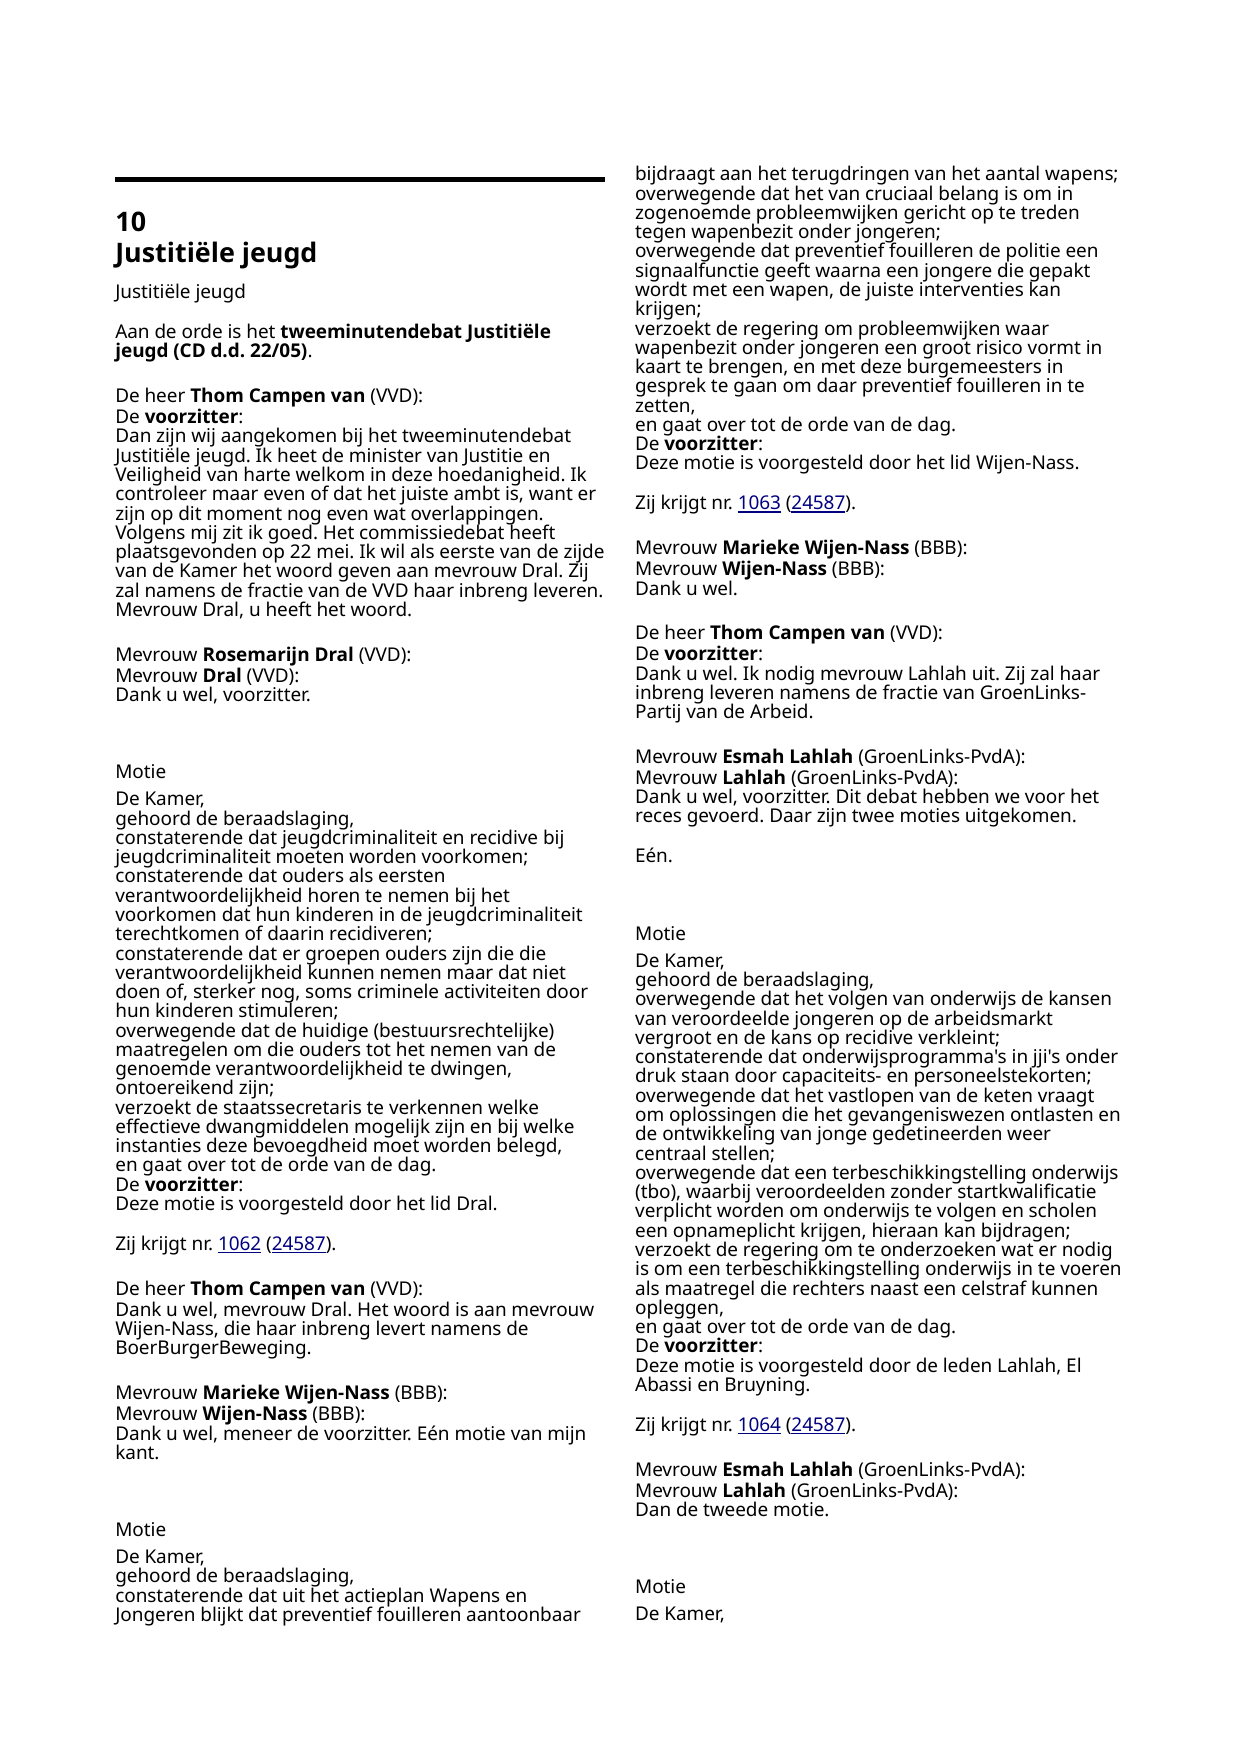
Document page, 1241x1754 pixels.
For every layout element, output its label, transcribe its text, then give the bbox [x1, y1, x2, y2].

text overwegende dat het vastlopen van de keten vraagt om oplossingen die het gevangeniswezen ontlasten en de ontwikkeling van jonge gedetineerden weer centraal stellen; [635, 1087, 1125, 1164]
text Dank u wel, mevrouw Dral. Het woord is aan mevrouw Wijen-Nass, die haar inbreng levert namens de BoerBurgerBeweging. [115, 1301, 605, 1359]
text Mevrouw Esmah Lahlah (GroenLinks-PvdA): [635, 743, 1125, 769]
text De heer Thom Campen van (VVD): [635, 619, 1125, 645]
text De voorzitter: [635, 1337, 1125, 1357]
text Dan zijn wij aangekomen bij het tweeminutendebat Justitiële jeugd. Ik heet de minister van Justitie en Veiligheid van harte welkom in deze hoedanigheid. Ik controleer maar even of dat het juiste ambt is, want er zijn op dit moment nog even wat overlappingen. Volgens mij zit ik goed. Het commissiedebat heeft plaatsgevonden op 22 mei. Ik wil als eerste van de zijde van de Kamer het woord geven aan mevrouw Dral. Zij zal namens de fractie van de VVD haar inbreng leveren. Mevrouw Dral, u heeft het woord. [115, 427, 605, 620]
text De Kamer, [115, 1548, 605, 1567]
text Dank u wel, voorzitter. [115, 686, 605, 705]
text Mevrouw Rosemarijn Dral (VVD): [115, 641, 605, 667]
text Dank u wel. [635, 579, 1125, 599]
text Aan de orde is het tweeminutendebat Justitiële jeugd (CD d.d. 22/05). [115, 323, 605, 362]
text Zij krijgt nr. 1062 (24587). [115, 1235, 605, 1254]
text Mevrouw Wijen-Nass (BBB): [115, 1405, 605, 1424]
text De heer Thom Campen van (VVD): [115, 1275, 605, 1301]
text Motie [115, 1516, 605, 1542]
text De heer Thom Campen van (VVD): [115, 382, 605, 408]
text Mevrouw Esmah Lahlah (GroenLinks-PvdA): [635, 1456, 1125, 1482]
text bijdraagt aan het terugdringen van het aantal wapens; [635, 165, 1125, 184]
text verzoekt de regering om probleemwijken waar wapenbezit onder jongeren een groot risico vormt in kaart te brengen, en met deze burgemeesters in gesprek te gaan om daar preventief fouilleren in te zetten, [635, 319, 1125, 416]
text gehoord de beraadslaging, [115, 1567, 605, 1587]
text 10 [115, 203, 605, 239]
text overwegende dat preventief fouilleren de politie een signaalfunctie geeft waarna een jongere die gepakt wordt met een wapen, de juiste interventies kan krijgen; [635, 242, 1125, 319]
text De voorzitter: [115, 1176, 605, 1195]
text en gaat over tot de orde van de dag. [115, 1156, 605, 1176]
text overwegende dat het van cruciaal belang is om in zogenoemde probleemwijken gericht op te treden tegen wapenbezit onder jongeren; [635, 184, 1125, 242]
text verzoekt de staatssecretaris te verkennen welke effectieve dwangmiddelen mogelijk zijn en bij welke instanties deze bevoegdheid moet worden belegd, [115, 1099, 605, 1156]
text De voorzitter: [635, 645, 1125, 664]
text en gaat over tot de orde van de dag. [635, 1318, 1125, 1337]
text Justitiële jeugd [115, 283, 605, 302]
text overwegende dat het volgen van onderwijs de kansen van veroordeelde jongeren op de arbeidsmarkt vergroot en de kans op recidive verkleint; [635, 990, 1125, 1048]
text Motie [635, 1574, 1125, 1599]
text constaterende dat ouders als eersten verantwoordelijkheid horen te nemen bij het voorkomen dat hun kinderen in de jeugdcriminaliteit terechtkomen of daarin recidiveren; [115, 867, 605, 944]
text gehoord de beraadslaging, [115, 809, 605, 829]
text Deze motie is voorgesteld door het lid Dral. [115, 1195, 605, 1214]
text De Kamer, [635, 1605, 1125, 1624]
text Mevrouw Lahlah (GroenLinks-PvdA): [635, 769, 1125, 788]
text overwegende dat de huidige (bestuursrechtelijke) maatregelen om die ouders tot het nemen van de genoemde verantwoordelijkheid te dwingen, ontoereikend zijn; [115, 1022, 605, 1099]
text en gaat over tot de orde van de dag. [635, 416, 1125, 435]
text Dank u wel, voorzitter. Dit debat hebben we voor het reces gevoerd. Daar zijn twee moties uitgekomen. [635, 788, 1125, 827]
text Deze motie is voorgesteld door het lid Wijen-Nass. [635, 454, 1125, 474]
text Mevrouw Dral (VVD): [115, 667, 605, 686]
text constaterende dat jeugdcriminaliteit en recidive bij jeugdcriminaliteit moeten worden voorkomen; [115, 829, 605, 867]
text Mevrouw Wijen-Nass (BBB): [635, 560, 1125, 579]
text Justitiële jeugd [115, 239, 605, 283]
text overwegende dat een terbeschikkingstelling onderwijs (tbo), waarbij veroordeelden zonder startkwalificatie verplicht worden om onderwijs te volgen en scholen een opnameplicht krijgen, hieraan kan bijdragen; [635, 1164, 1125, 1241]
text Eén. [635, 847, 1125, 867]
text Dank u wel. Ik nodig mevrouw Lahlah uit. Zij zal haar inbreng leveren namens de fractie van GroenLinks-Partij van de Arbeid. [635, 664, 1125, 722]
text gehoord de beraadslaging, [635, 971, 1125, 990]
text Mevrouw Marieke Wijen-Nass (BBB): [115, 1379, 605, 1405]
text Mevrouw Marieke Wijen-Nass (BBB): [635, 534, 1125, 560]
text De Kamer, [115, 790, 605, 809]
text Motie [115, 759, 605, 784]
text constaterende dat uit het actieplan Wapens en Jongeren blijkt dat preventief fouilleren aantoonbaar [115, 1587, 605, 1625]
text Zij krijgt nr. 1063 (24587). [635, 494, 1125, 514]
text Motie [635, 920, 1125, 946]
text De voorzitter: [115, 408, 605, 427]
text Zij krijgt nr. 1064 (24587). [635, 1416, 1125, 1435]
text constaterende dat onderwijsprogramma's in jji's onder druk staan door capaciteits- en personeelstekorten; [635, 1048, 1125, 1087]
text verzoekt de regering om te onderzoeken wat er nodig is om een terbeschikkingstelling onderwijs in te voeren als maatregel die rechters naast een celstraf kunnen opleggen, [635, 1241, 1125, 1318]
text Mevrouw Lahlah (GroenLinks-PvdA): [635, 1482, 1125, 1501]
text De Kamer, [635, 952, 1125, 971]
text De voorzitter: [635, 435, 1125, 454]
text constaterende dat er groepen ouders zijn die die verantwoordelijkheid kunnen nemen maar dat niet doen of, sterker nog, soms criminele activiteiten door hun kinderen stimuleren; [115, 944, 605, 1022]
text Dan de tweede motie. [635, 1501, 1125, 1520]
text Deze motie is voorgesteld door de leden Lahlah, El Abassi en Bruyning. [635, 1357, 1125, 1395]
text Dank u wel, meneer de voorzitter. Eén motie van mijn kant. [115, 1424, 605, 1463]
